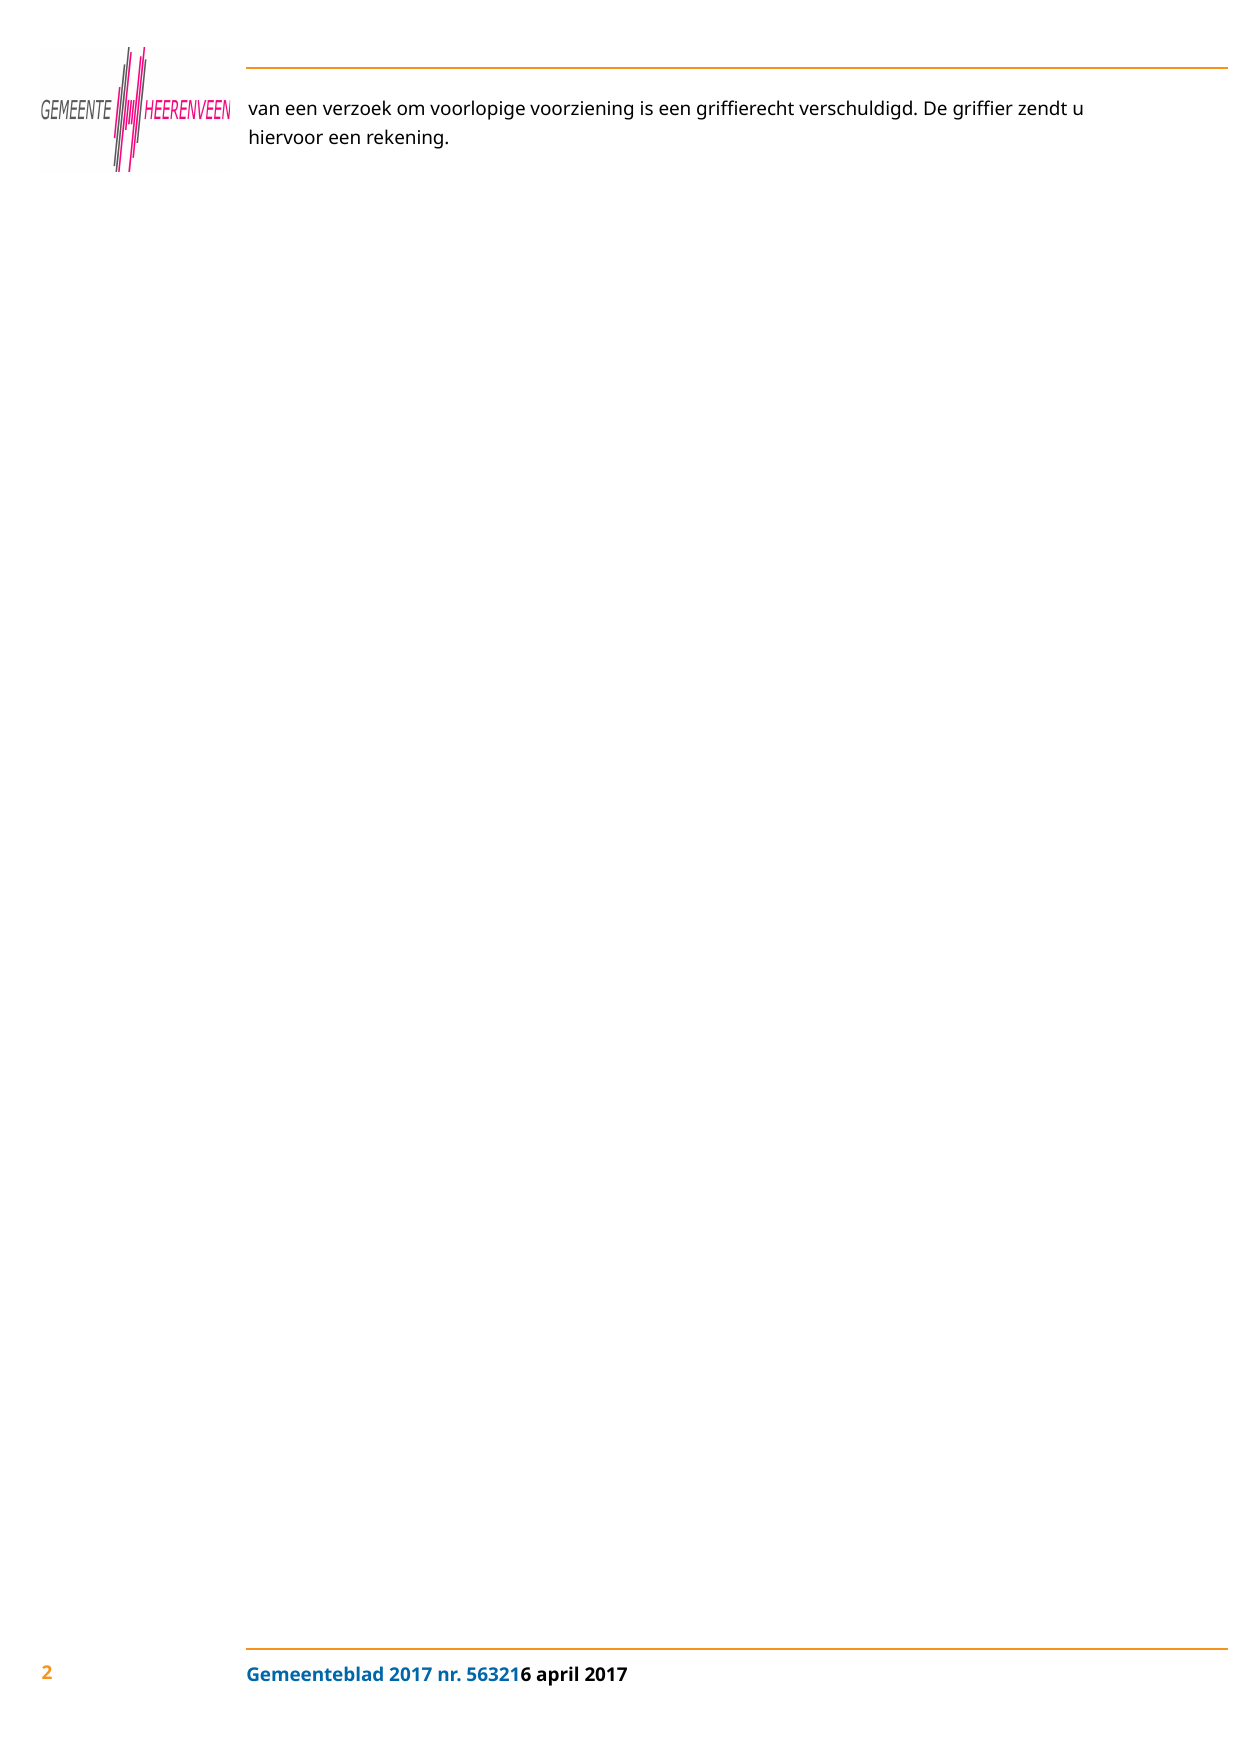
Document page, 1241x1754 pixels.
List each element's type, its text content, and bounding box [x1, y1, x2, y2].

text van een verzoek om voorlopige voorziening is een griffierecht verschuldigd. De griffier zendt u hiervoor een rekening. [248, 95, 1152, 150]
picture [41, 47, 231, 172]
